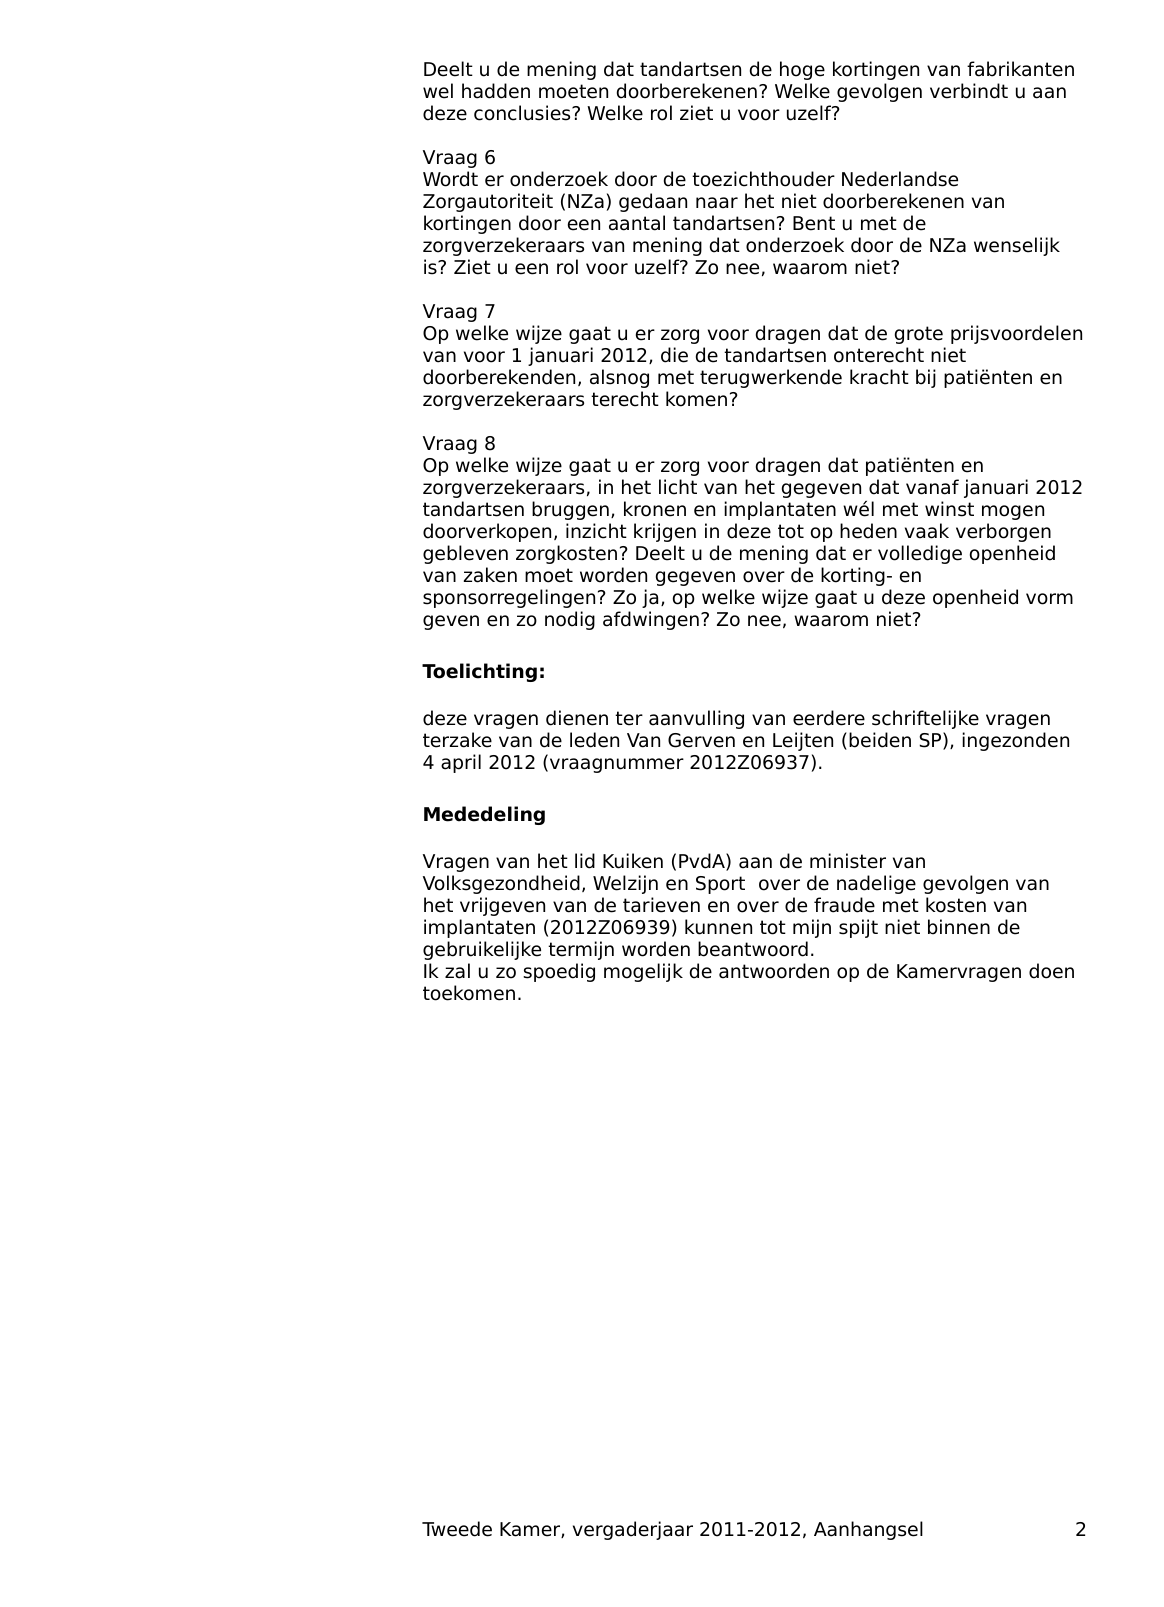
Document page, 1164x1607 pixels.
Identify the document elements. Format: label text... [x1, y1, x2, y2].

text deze vragen dienen ter aanvulling van eerdere schriftelijke vragen terzake van de leden Van Gerven en Leijten (beiden SP), ingezonden 4 april 2012 (vraagnummer 2012Z06937). [422, 708, 1087, 774]
text Op welke wijze gaat u er zorg voor dragen dat patiënten en zorgverzekeraars, in het licht van het gegeven dat vanaf januari 2012 tandartsen bruggen, kronen en implantaten wél met winst mogen doorverkopen, inzicht krijgen in deze tot op heden vaak verborgen gebleven zorgkosten? Deelt u de mening dat er volledige openheid van zaken moet worden gegeven over de korting- en sponsorregelingen? Zo ja, op welke wijze gaat u deze openheid vorm geven en zo nodig afdwingen? Zo nee, waarom niet? [422, 455, 1087, 631]
text Deelt u de mening dat tandartsen de hoge kortingen van fabrikanten wel hadden moeten doorberekenen? Welke gevolgen verbindt u aan deze conclusies? Welke rol ziet u voor uzelf? [422, 59, 1087, 125]
text Vragen van het lid Kuiken (PvdA) aan de minister van Volksgezondheid, Welzijn en Sport over de nadelige gevolgen van het vrijgeven van de tarieven en over de fraude met kosten van implantaten (2012Z06939) kunnen tot mijn spijt niet binnen de gebruikelijke termijn worden beantwoord. [422, 851, 1087, 961]
text Vraag 7 [422, 301, 1087, 323]
text Wordt er onderzoek door de toezichthouder Nederlandse Zorgautoriteit (NZa) gedaan naar het niet doorberekenen van kortingen door een aantal tandartsen? Bent u met de zorgverzekeraars van mening dat onderzoek door de NZa wenselijk is? Ziet u een rol voor uzelf? Zo nee, waarom niet? [422, 169, 1087, 279]
subtitle Mededeling [422, 804, 1087, 826]
text Ik zal u zo spoedig mogelijk de antwoorden op de Kamervragen doen toekomen. [422, 961, 1087, 1005]
text Op welke wijze gaat u er zorg voor dragen dat de grote prijsvoordelen van voor 1 januari 2012, die de tandartsen onterecht niet doorberekenden, alsnog met terugwerkende kracht bij patiënten en zorgverzekeraars terecht komen? [422, 323, 1087, 411]
subtitle Toelichting: [422, 661, 1087, 683]
text Vraag 8 [422, 433, 1087, 455]
text Vraag 6 [422, 147, 1087, 169]
